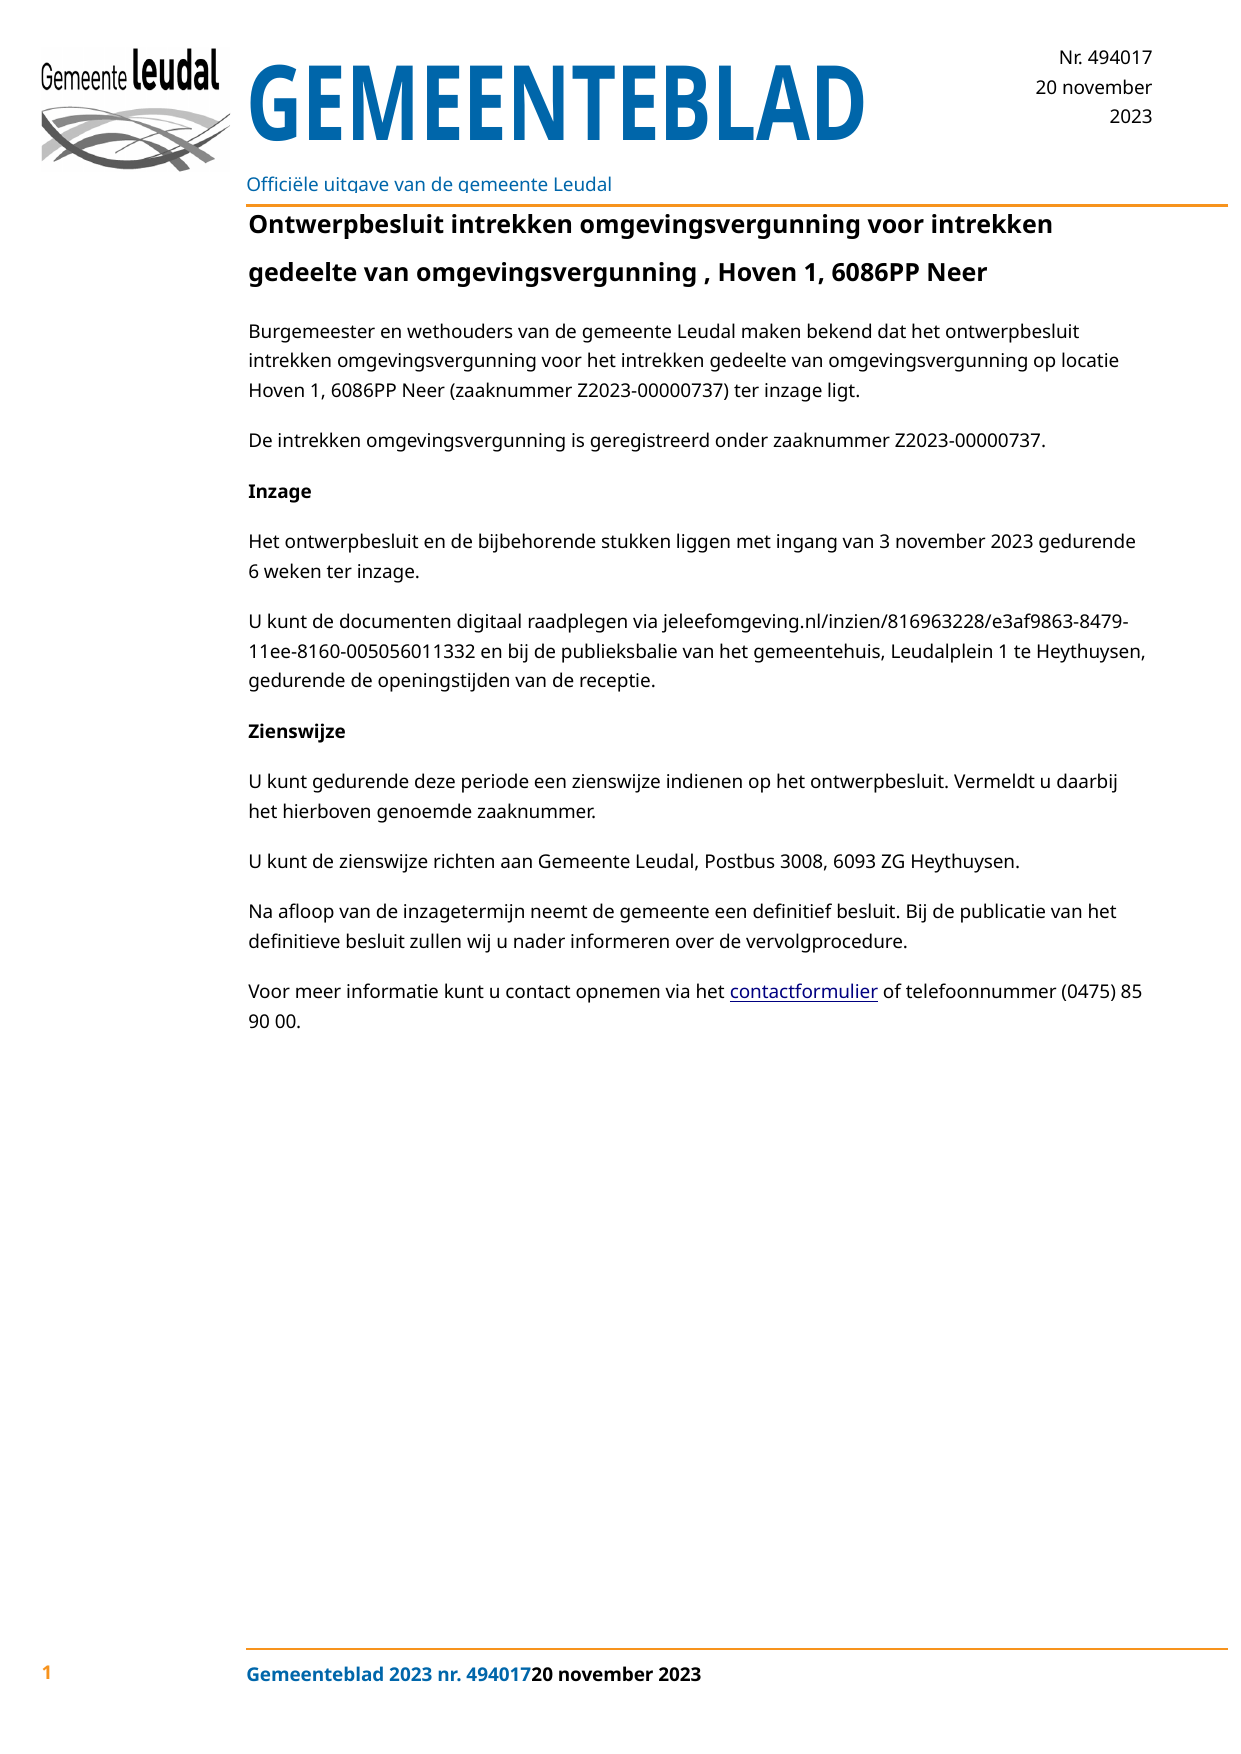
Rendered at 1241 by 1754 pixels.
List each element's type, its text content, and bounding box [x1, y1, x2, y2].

text U kunt gedurende deze periode een zienswijze indienen op het ontwerpbesluit. Vermeldt u daarbij het hierboven genoemde zaaknummer. [248, 768, 1152, 824]
text Voor meer informatie kunt u contact opnemen via het contactformulier of telefoonnummer (0475) 85 90 00. [248, 979, 1152, 1034]
text U kunt de zienswijze richten aan Gemeente Leudal, Postbus 3008, 6093 ZG Heythuysen. [248, 848, 1152, 874]
text Ontwerpbesluit intrekken omgevingsvergunning voor intrekken gedeelte van omgevingsvergunning , Hoven 1, 6086PP Neer [248, 207, 1152, 288]
text Zienswijze [248, 718, 1152, 744]
text U kunt de documenten digitaal raadplegen via jeleefomgeving.nl/inzien/816963228/e3af9863-8479-11ee-8160-005056011332 en bij de publieksbalie van het gemeentehuis, Leudalplein 1 te Heythuysen, gedurende de openingstijden van de receptie. [248, 608, 1152, 693]
text Na afloop van de inzagetermijn neemt de gemeente een definitief besluit. Bij de publicatie van het definitieve besluit zullen wij u nader informeren over de vervolgprocedure. [248, 899, 1152, 954]
text Het ontwerpbesluit en de bijbehorende stukken liggen met ingang van 3 november 2023 gedurende 6 weken ter inzage. [248, 528, 1152, 584]
text Inzage [248, 478, 1152, 504]
text Burgemeester en wethouders van de gemeente Leudal maken bekend dat het ontwerpbesluit intrekken omgevingsvergunning voor het intrekken gedeelte van omgevingsvergunning op locatie Hoven 1, 6086PP Neer (zaaknummer Z2023-00000737) ter inzage ligt. [248, 318, 1152, 403]
text De intrekken omgevingsvergunning is geregistreerd onder zaaknummer Z2023-00000737. [248, 427, 1152, 453]
picture [41, 47, 231, 172]
